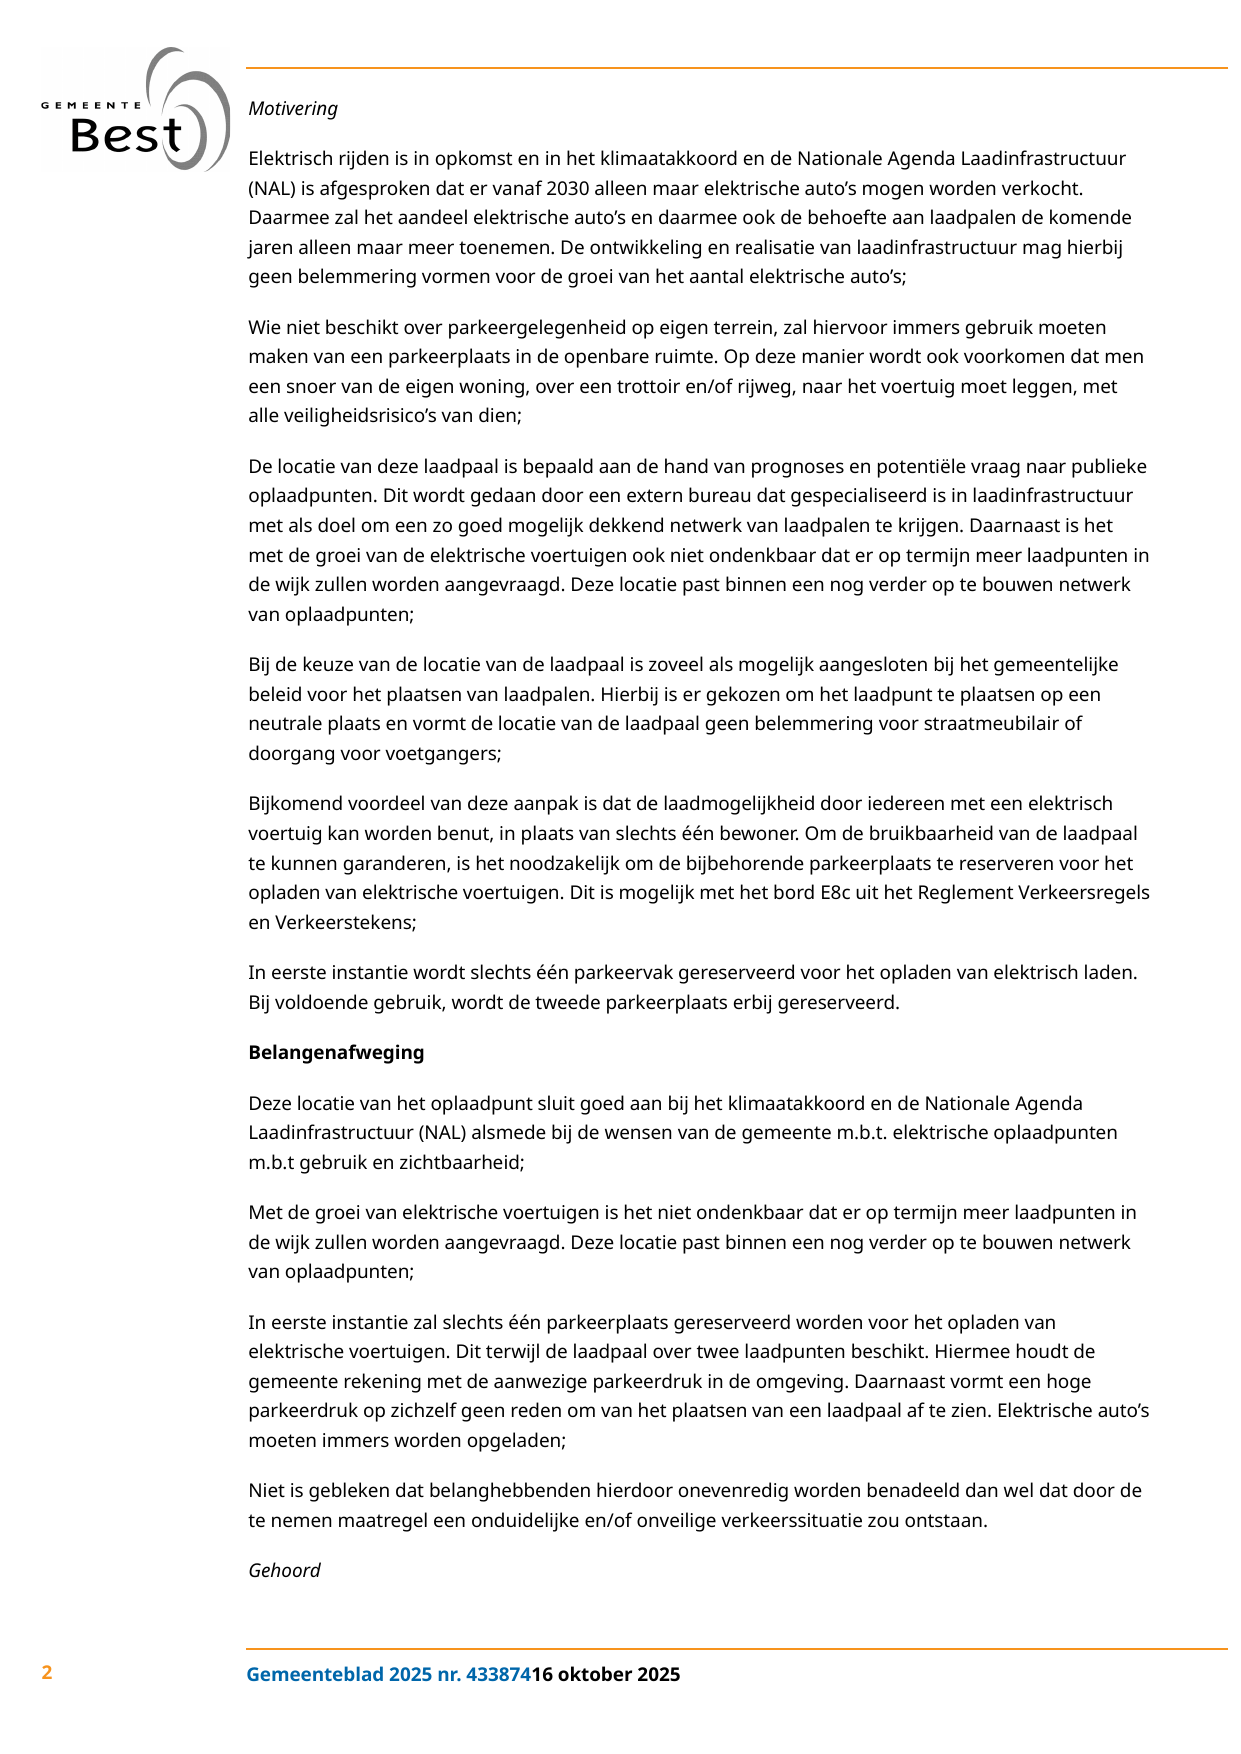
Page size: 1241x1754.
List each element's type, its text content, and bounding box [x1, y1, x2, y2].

text Met de groei van elektrische voertuigen is het niet ondenkbaar dat er op termijn meer laadpunten in de wijk zullen worden aangevraagd. Deze locatie past binnen een nog verder op te bouwen netwerk van oplaadpunten; [248, 1199, 1152, 1284]
text Motivering [248, 95, 1152, 121]
text Bij de keuze van de locatie van de laadpaal is zoveel als mogelijk aangesloten bij het gemeentelijke beleid voor het plaatsen van laadpalen. Hierbij is er gekozen om het laadpunt te plaatsen op een neutrale plaats en vormt de locatie van de laadpaal geen belemmering voor straatmeubilair of doorgang voor voetgangers; [248, 651, 1152, 766]
text Gehoord [248, 1558, 1152, 1583]
text In eerste instantie wordt slechts één parkeervak gereserveerd voor het opladen van elektrisch laden. Bij voldoende gebruik, wordt de tweede parkeerplaats erbij gereserveerd. [248, 959, 1152, 1015]
text Bijkomend voordeel van deze aanpak is dat de laadmogelijkheid door iedereen met een elektrisch voertuig kan worden benut, in plaats van slechts één bewoner. Om de bruikbaarheid van de laadpaal te kunnen garanderen, is het noodzakelijk om de bijbehorende parkeerplaats te reserveren voor het opladen van elektrische voertuigen. Dit is mogelijk met het bord E8c uit het Reglement Verkeersregels en Verkeerstekens; [248, 791, 1152, 935]
text Deze locatie van het oplaadpunt sluit goed aan bij het klimaatakkoord en de Nationale Agenda Laadinfrastructuur (NAL) alsmede bij de wensen van de gemeente m.b.t. elektrische oplaadpunten m.b.t gebruik en zichtbaarheid; [248, 1090, 1152, 1175]
text Wie niet beschikt over parkeergelegenheid op eigen terrein, zal hiervoor immers gebruik moeten maken van een parkeerplaats in de openbare ruimte. Op deze manier wordt ook voorkomen dat men een snoer van de eigen woning, over een trottoir en/of rijweg, naar het voertuig moet leggen, met alle veiligheidsrisico’s van dien; [248, 314, 1152, 428]
text De locatie van deze laadpaal is bepaald aan de hand van prognoses en potentiële vraag naar publieke oplaadpunten. Dit wordt gedaan door een extern bureau dat gespecialiseerd is in laadinfrastructuur met als doel om een zo goed mogelijk dekkend netwerk van laadpalen te krijgen. Daarnaast is het met de groei van de elektrische voertuigen ook niet ondenkbaar dat er op termijn meer laadpunten in de wijk zullen worden aangevraagd. Deze locatie past binnen een nog verder op te bouwen netwerk van oplaadpunten; [248, 453, 1152, 627]
text Belangenafweging [248, 1039, 1152, 1065]
text In eerste instantie zal slechts één parkeerplaats gereserveerd worden voor het opladen van elektrische voertuigen. Dit terwijl de laadpaal over twee laadpunten beschikt. Hiermee houdt de gemeente rekening met de aanwezige parkeerdruk in de omgeving. Daarnaast vormt een hoge parkeerdruk op zichzelf geen reden om van het plaatsen van een laadpaal af te zien. Elektrische auto’s moeten immers worden opgeladen; [248, 1309, 1152, 1453]
picture [41, 47, 231, 172]
text Elektrisch rijden is in opkomst en in het klimaatakkoord en de Nationale Agenda Laadinfrastructuur (NAL) is afgesproken dat er vanaf 2030 alleen maar elektrische auto’s mogen worden verkocht. Daarmee zal het aandeel elektrische auto’s en daarmee ook de behoefte aan laadpalen de komende jaren alleen maar meer toenemen. De ontwikkeling en realisatie van laadinfrastructuur mag hierbij geen belemmering vormen voor de groei van het aantal elektrische auto’s; [248, 145, 1152, 289]
text Niet is gebleken dat belanghebbenden hierdoor onevenredig worden benadeeld dan wel dat door de te nemen maatregel een onduidelijke en/of onveilige verkeerssituatie zou ontstaan. [248, 1478, 1152, 1533]
